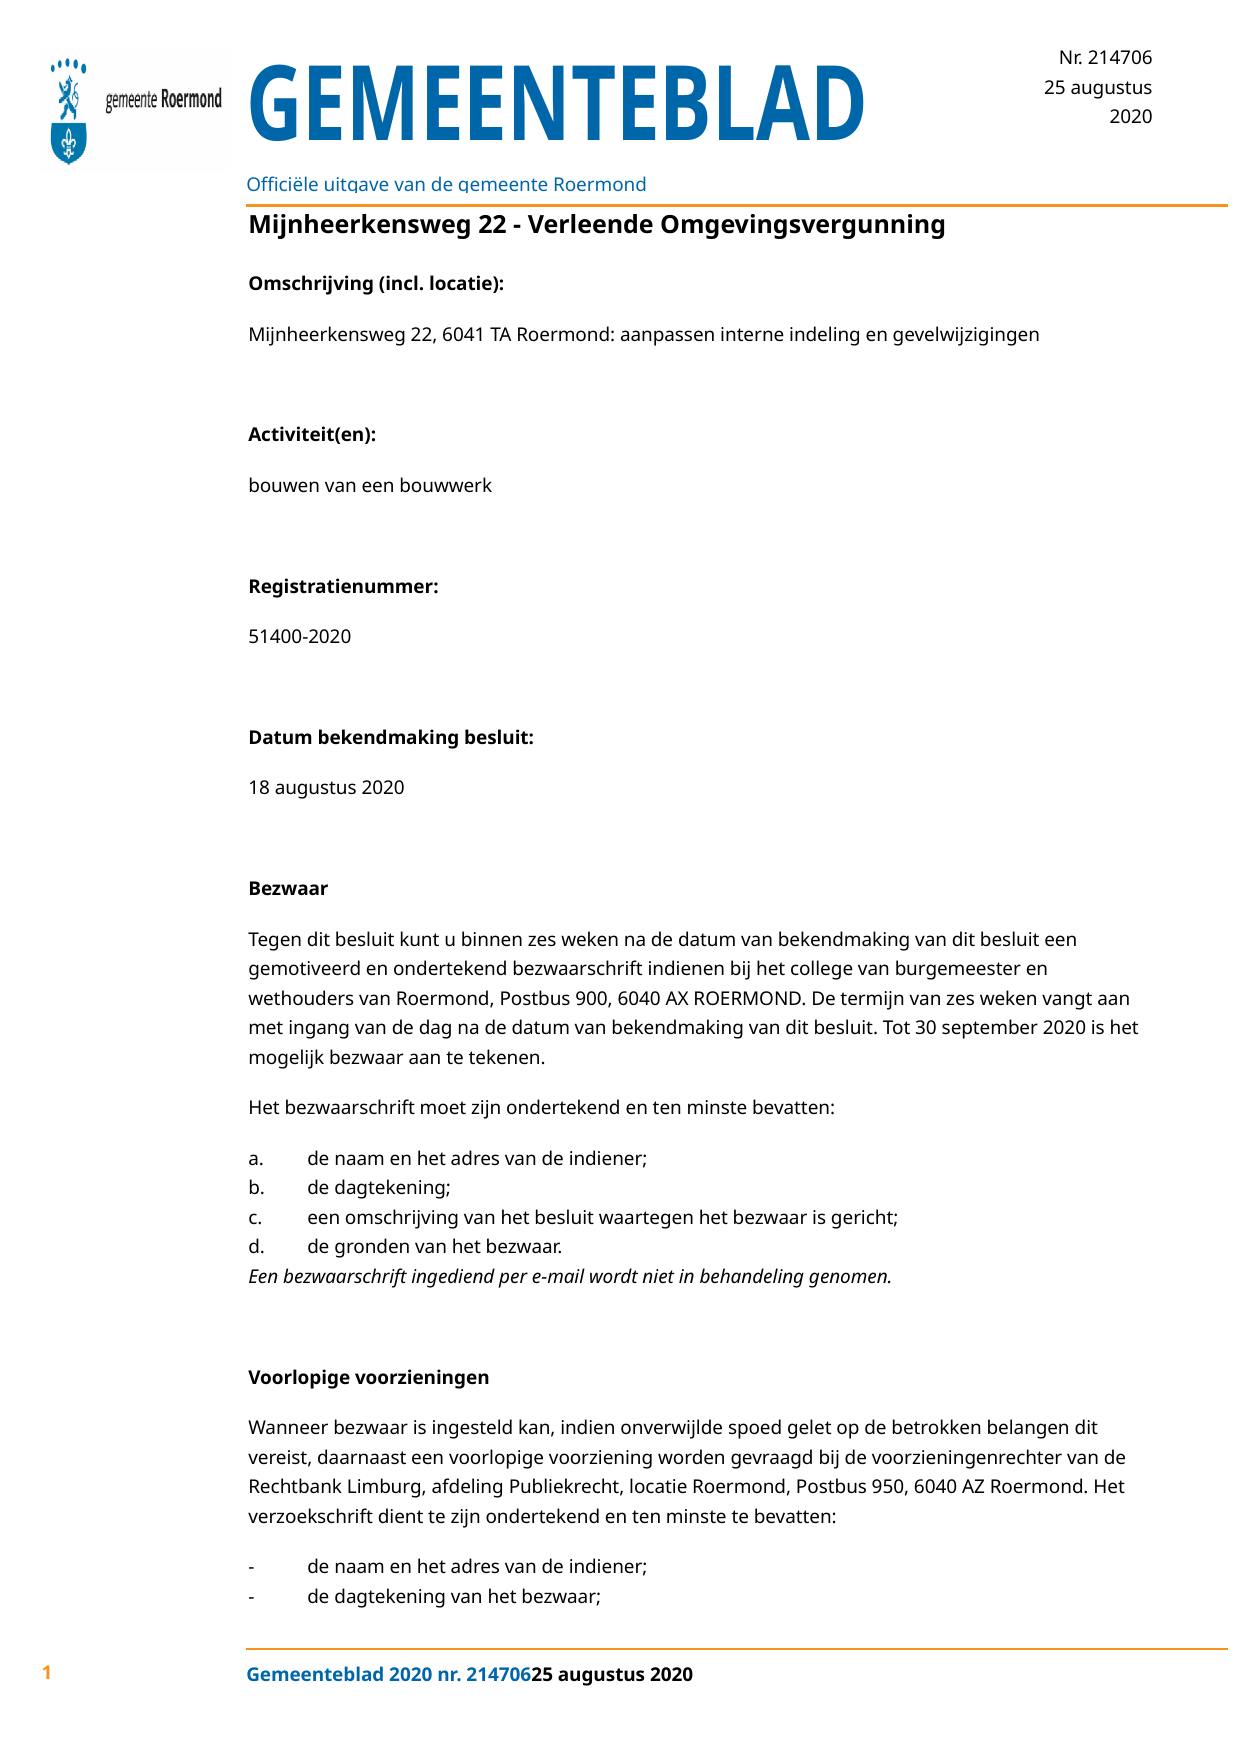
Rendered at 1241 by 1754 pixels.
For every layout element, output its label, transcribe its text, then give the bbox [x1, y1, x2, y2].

text Het bezwaarschrift moet zijn ondertekend en ten minste bevatten: [248, 1094, 1152, 1120]
text Activiteit(en): [248, 422, 1152, 447]
text Bezwaar [248, 875, 1152, 901]
text Wanneer bezwaar is ingesteld kan, indien onverwijlde spoed gelet op de betrokken belangen dit vereist, daarnaast een voorlopige voorziening worden gevraagd bij de voorzieningenrechter van de Rechtbank Limburg, afdeling Publiekrecht, locatie Roermond, Postbus 950, 6040 AZ Roermond. Het verzoekschrift dient te zijn ondertekend en ten minste te bevatten: [248, 1414, 1152, 1529]
list de naam en het adres van de indiener; [248, 1145, 1152, 1171]
text bouwen van een bouwwerk [248, 472, 1152, 498]
text Voorlopige voorzieningen [248, 1364, 1152, 1390]
text 18 augustus 2020 [248, 774, 1152, 800]
list een omschrijving van het besluit waartegen het bezwaar is gericht; [248, 1204, 1152, 1230]
list de dagtekening van het bezwaar; [248, 1583, 1152, 1609]
list de dagtekening; [248, 1174, 1152, 1200]
picture [41, 47, 231, 172]
list de naam en het adres van de indiener; [248, 1554, 1152, 1579]
text Tegen dit besluit kunt u binnen zes weken na de datum van bekendmaking van dit besluit een gemotiveerd en ondertekend bezwaarschrift indienen bij het college van burgemeester en wethouders van Roermond, Postbus 900, 6040 AX ROERMOND. De termijn van zes weken vangt aan met ingang van de dag na de datum van bekendmaking van dit besluit. Tot 30 september 2020 is het mogelijk bezwaar aan te tekenen. [248, 926, 1152, 1070]
text Mijnheerkensweg 22 - Verleende Omgevingsvergunning [248, 207, 1152, 241]
text Registratienummer: [248, 573, 1152, 598]
text 51400-2020 [248, 623, 1152, 649]
list de gronden van het bezwaar. [248, 1234, 1152, 1259]
text Mijnheerkensweg 22, 6041 TA Roermond: aanpassen interne indeling en gevelwijzigingen [248, 321, 1152, 346]
text Omschrijving (incl. locatie): [248, 270, 1152, 296]
text Datum bekendmaking besluit: [248, 724, 1152, 750]
text Een bezwaarschrift ingediend per e-mail wordt niet in behandeling genomen. [248, 1263, 1152, 1289]
